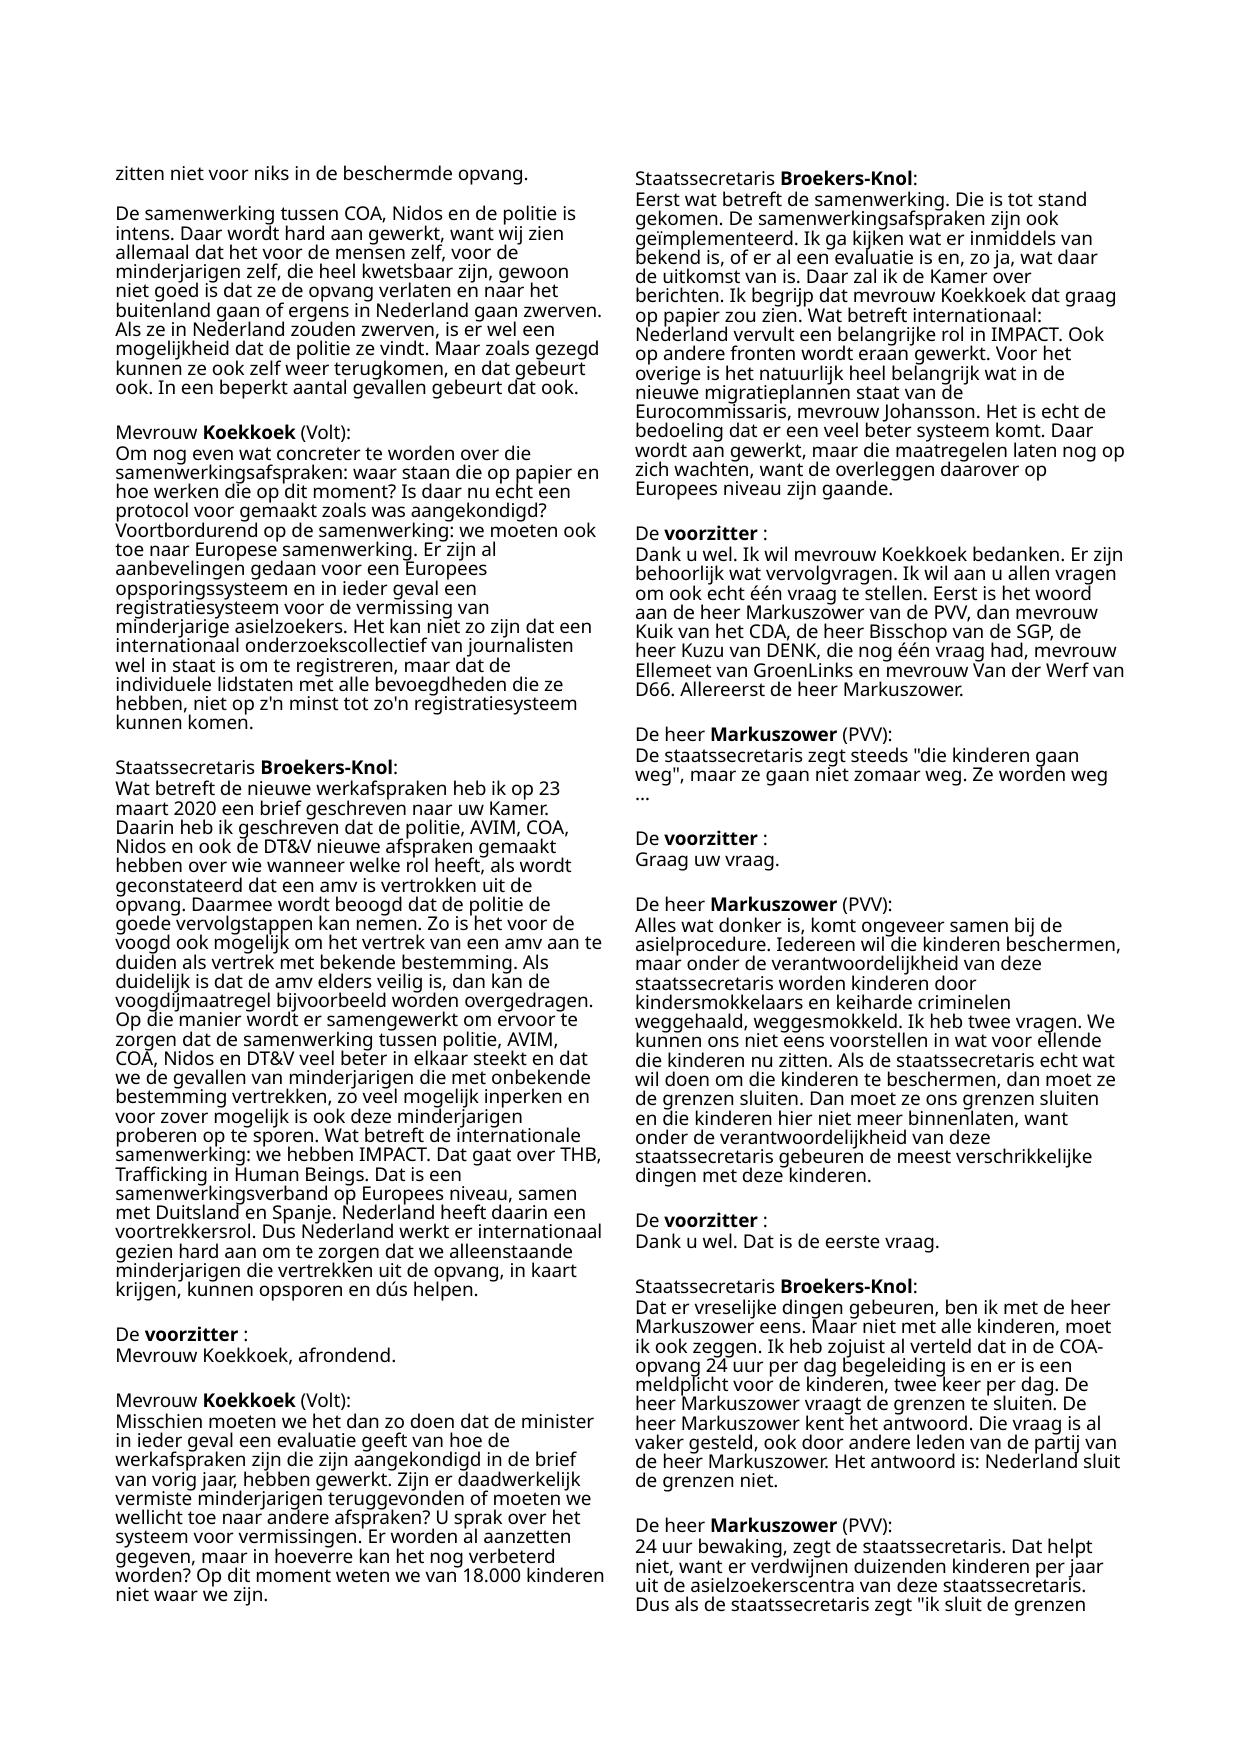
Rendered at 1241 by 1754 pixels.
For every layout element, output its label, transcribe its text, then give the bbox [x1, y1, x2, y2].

text zitten niet voor niks in de beschermde opvang. [115, 165, 605, 184]
text Wat betreft de nieuwe werkafspraken heb ik op 23 maart 2020 een brief geschreven naar uw Kamer. Daarin heb ik geschreven dat de politie, AVIM, COA, Nidos en ook de DT&V nieuwe afspraken gemaakt hebben over wie wanneer welke rol heeft, als wordt geconstateerd dat een amv is vertrokken uit de opvang. Daarmee wordt beoogd dat de politie de goede vervolgstappen kan nemen. Zo is het voor de voogd ook mogelijk om het vertrek van een amv aan te duiden als vertrek met bekende bestemming. Als duidelijk is dat de amv elders veilig is, dan kan de voogdijmaatregel bijvoorbeeld worden overgedragen. Op die manier wordt er samengewerkt om ervoor te zorgen dat de samenwerking tussen politie, AVIM, COA, Nidos en DT&V veel beter in elkaar steekt en dat we de gevallen van minderjarigen die met onbekende bestemming vertrekken, zo veel mogelijk inperken en voor zover mogelijk is ook deze minderjarigen proberen op te sporen. Wat betreft de internationale samenwerking: we hebben IMPACT. Dat gaat over THB, Trafficking in Human Beings. Dat is een samenwerkingsverband op Europees niveau, samen met Duitsland en Spanje. Nederland heeft daarin een voortrekkersrol. Dus Nederland werkt er internationaal gezien hard aan om te zorgen dat we alleenstaande minderjarigen die vertrekken uit de opvang, in kaart krijgen, kunnen opsporen en dús helpen. [115, 780, 605, 1301]
text De voorzitter : [635, 520, 1125, 546]
text De heer Markuszower (PVV): [635, 721, 1125, 747]
text Staatssecretaris Broekers-Knol: [635, 165, 1125, 191]
text Alles wat donker is, komt ongeveer samen bij de asielprocedure. Iedereen wil die kinderen beschermen, maar onder de verantwoordelijkheid van deze staatssecretaris worden kinderen door kindersmokkelaars en keiharde criminelen weggehaald, weggesmokkeld. Ik heb twee vragen. We kunnen ons niet eens voorstellen in wat voor ellende die kinderen nu zitten. Als de staatssecretaris echt wat wil doen om die kinderen te beschermen, dan moet ze de grenzen sluiten. Dan moet ze ons grenzen sluiten en die kinderen hier niet meer binnenlaten, want onder de verantwoordelijkheid van deze staatssecretaris gebeuren de meest verschrikkelijke dingen met deze kinderen. [635, 917, 1125, 1187]
text Eerst wat betreft de samenwerking. Die is tot stand gekomen. De samenwerkingsafspraken zijn ook geïmplementeerd. Ik ga kijken wat er inmiddels van bekend is, of er al een evaluatie is en, zo ja, wat daar de uitkomst van is. Daar zal ik de Kamer over berichten. Ik begrijp dat mevrouw Koekkoek dat graag op papier zou zien. Wat betreft internationaal: Nederland vervult een belangrijke rol in IMPACT. Ook op andere fronten wordt eraan gewerkt. Voor het overige is het natuurlijk heel belangrijk wat in de nieuwe migratieplannen staat van de Eurocommissaris, mevrouw Johansson. Het is echt de bedoeling dat er een veel beter systeem komt. Daar wordt aan gewerkt, maar die maatregelen laten nog op zich wachten, want de overleggen daarover op Europees niveau zijn gaande. [635, 191, 1125, 499]
text 24 uur bewaking, zegt de staatssecretaris. Dat helpt niet, want er verdwijnen duizenden kinderen per jaar uit de asielzoekerscentra van deze staatssecretaris. Dus als de staatssecretaris zegt "ik sluit de grenzen [635, 1538, 1125, 1615]
text Om nog even wat concreter te worden over die samenwerkingsafspraken: waar staan die op papier en hoe werken die op dit moment? Is daar nu echt een protocol voor gemaakt zoals was aangekondigd? Voortbordurend op de samenwerking: we moeten ook toe naar Europese samenwerking. Er zijn al aanbevelingen gedaan voor een Europees opsporingssysteem en in ieder geval een registratiesysteem voor de vermissing van minderjarige asielzoekers. Het kan niet zo zijn dat een internationaal onderzoekscollectief van journalisten wel in staat is om te registreren, maar dat de individuele lidstaten met alle bevoegdheden die ze hebben, niet op z'n minst tot zo'n registratiesysteem kunnen komen. [115, 444, 605, 734]
text Mevrouw Koekkoek (Volt): [115, 419, 605, 444]
text De voorzitter : [635, 1207, 1125, 1233]
text Graag uw vraag. [635, 851, 1125, 870]
text De staatssecretaris zegt steeds "die kinderen gaan weg", maar ze gaan niet zomaar weg. Ze worden weg … [635, 747, 1125, 804]
text De samenwerking tussen COA, Nidos en de politie is intens. Daar wordt hard aan gewerkt, want wij zien allemaal dat het voor de mensen zelf, voor de minderjarigen zelf, die heel kwetsbaar zijn, gewoon niet goed is dat ze de opvang verlaten en naar het buitenland gaan of ergens in Nederland gaan zwerven. Als ze in Nederland zouden zwerven, is er wel een mogelijkheid dat de politie ze vindt. Maar zoals gezegd kunnen ze ook zelf weer terugkomen, en dat gebeurt ook. In een beperkt aantal gevallen gebeurt dat ook. [115, 205, 605, 398]
text Staatssecretaris Broekers-Knol: [115, 754, 605, 780]
text Dat er vreselijke dingen gebeuren, ben ik met de heer Markuszower eens. Maar niet met alle kinderen, moet ik ook zeggen. Ik heb zojuist al verteld dat in de COA-opvang 24 uur per dag begeleiding is en er is een meldplicht voor de kinderen, twee keer per dag. De heer Markuszower vraagt de grenzen te sluiten. De heer Markuszower kent het antwoord. Die vraag is al vaker gesteld, ook door andere leden van de partij van de heer Markuszower. Het antwoord is: Nederland sluit de grenzen niet. [635, 1299, 1125, 1492]
text Mevrouw Koekkoek (Volt): [115, 1387, 605, 1413]
text De voorzitter : [635, 825, 1125, 851]
text Dank u wel. Ik wil mevrouw Koekkoek bedanken. Er zijn behoorlijk wat vervolgvragen. Ik wil aan u allen vragen om ook echt één vraag te stellen. Eerst is het woord aan de heer Markuszower van de PVV, dan mevrouw Kuik van het CDA, de heer Bisschop van de SGP, de heer Kuzu van DENK, die nog één vraag had, mevrouw Ellemeet van GroenLinks en mevrouw Van der Werf van D66. Allereerst de heer Markuszower. [635, 546, 1125, 700]
text Mevrouw Koekkoek, afrondend. [115, 1347, 605, 1366]
text Dank u wel. Dat is de eerste vraag. [635, 1233, 1125, 1252]
text De heer Markuszower (PVV): [635, 1513, 1125, 1538]
text Misschien moeten we het dan zo doen dat de minister in ieder geval een evaluatie geeft van hoe de werkafspraken zijn die zijn aangekondigd in de brief van vorig jaar, hebben gewerkt. Zijn er daadwerkelijk vermiste minderjarigen teruggevonden of moeten we wellicht toe naar andere afspraken? U sprak over het systeem voor vermissingen. Er worden al aanzetten gegeven, maar in hoeverre kan het nog verbeterd worden? Op dit moment weten we van 18.000 kinderen niet waar we zijn. [115, 1413, 605, 1606]
text De voorzitter : [115, 1321, 605, 1347]
text De heer Markuszower (PVV): [635, 891, 1125, 917]
text Staatssecretaris Broekers-Knol: [635, 1273, 1125, 1299]
